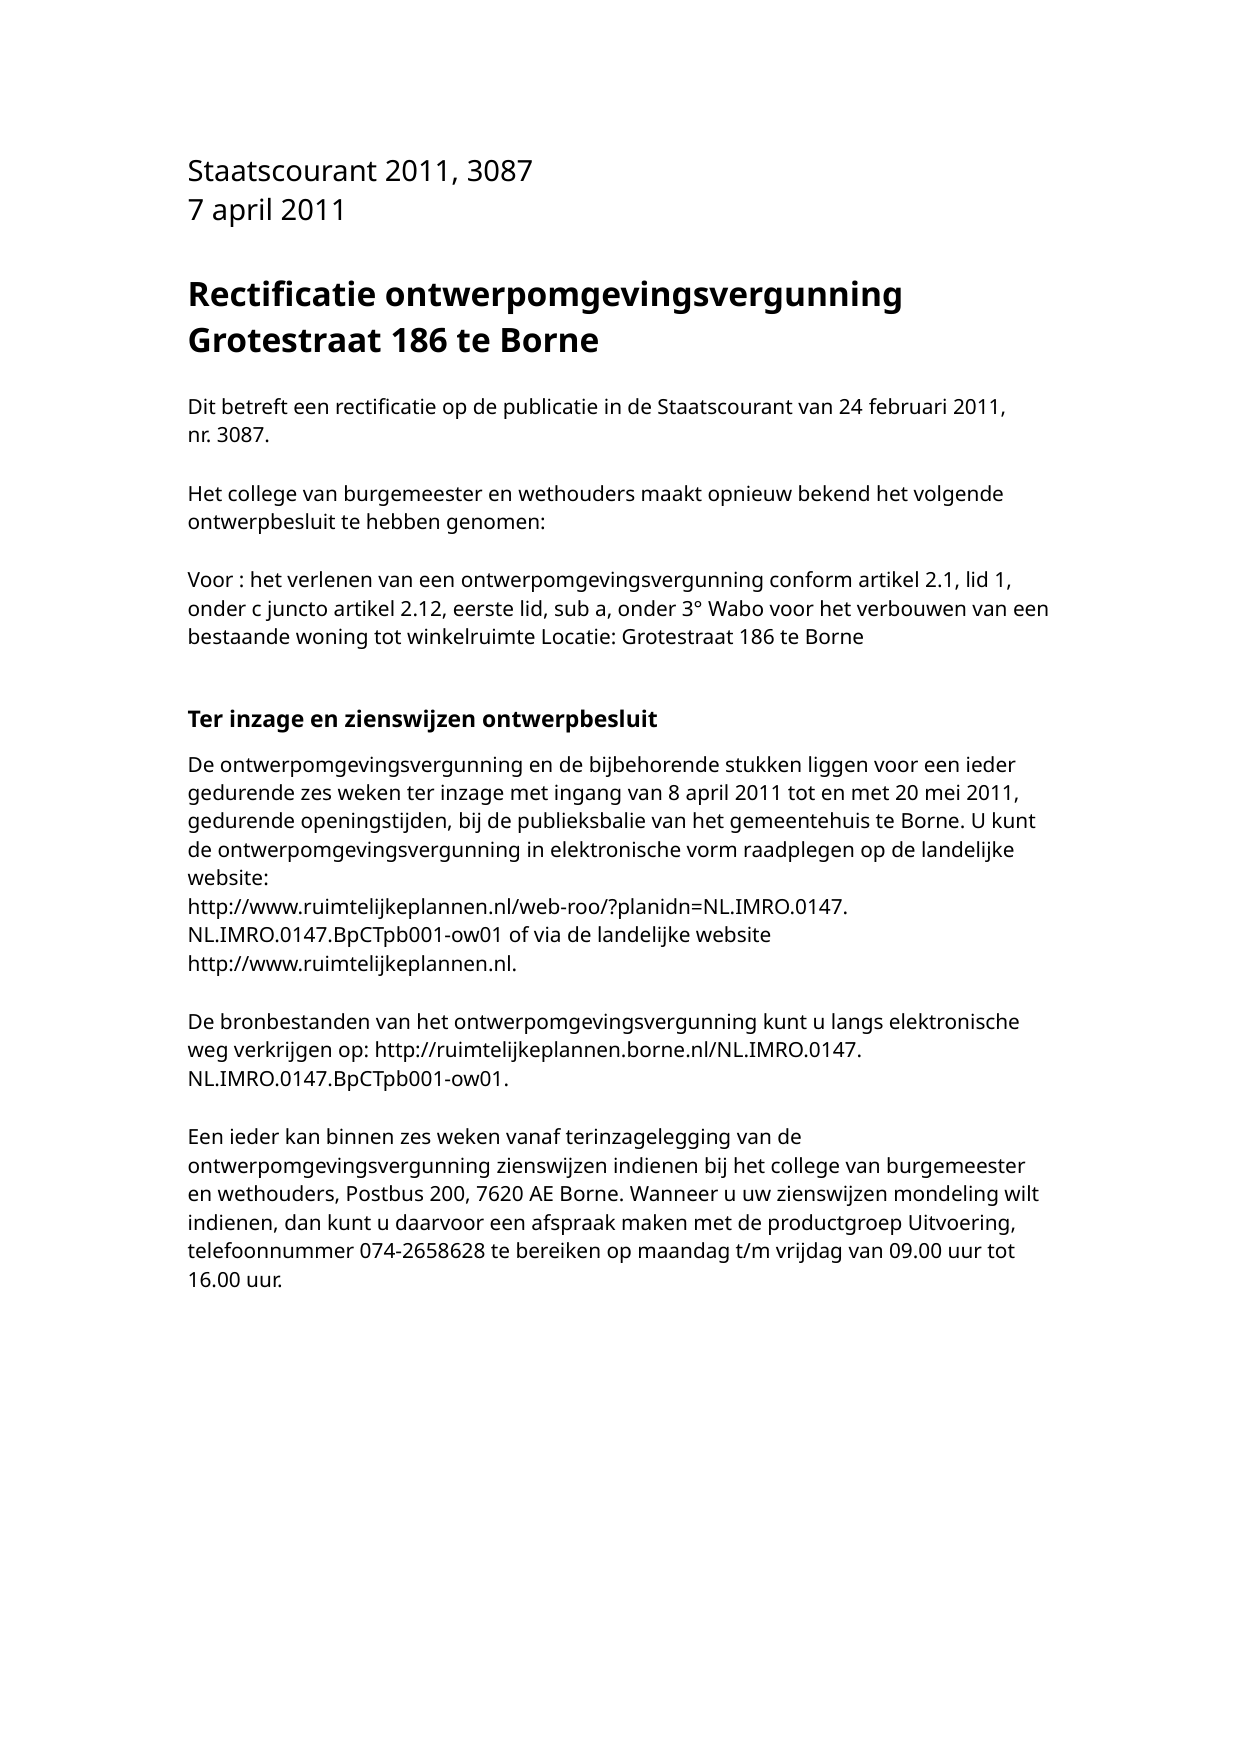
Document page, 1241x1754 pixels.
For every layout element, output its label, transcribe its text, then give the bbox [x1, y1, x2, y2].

text Voor : het verlenen van een ontwerpomgevingsvergunning conform artikel 2.1, lid 1, onder c juncto artikel 2.12, eerste lid, sub a, onder 3° Wabo voor het verbouwen van een bestaande woning tot winkelruimte Locatie: Grotestraat 186 te Borne [187, 566, 1053, 651]
subtitle Ter inzage en zienswijzen ontwerpbesluit [187, 703, 1053, 735]
subtitle Rectificatie ontwerpomgevingsvergunning Grotestraat 186 te Borne [187, 271, 1053, 362]
text De ontwerpomgevingsvergunning en de bijbehorende stukken liggen voor een ieder gedurende zes weken ter inzage met ingang van 8 april 2011 tot en met 20 mei 2011, gedurende openingstijden, bij de publieksbalie van het gemeentehuis te Borne. U kunt de ontwerpomgevingsvergunning in elektronische vorm raadplegen op de landelijke website: [187, 750, 1053, 892]
text http://www.ruimtelijkeplannen.nl/web-roo/?planidn=NL.IMRO.0147. NL.IMRO.0147.BpCTpb001-ow01 of via de landelijke website http://www.ruimtelijkeplannen.nl. [187, 892, 1053, 977]
text Een ieder kan binnen zes weken vanaf terinzagelegging van de ontwerpomgevingsvergunning zienswijzen indienen bij het college van burgemeester en wethouders, Postbus 200, 7620 AE Borne. Wanneer u uw zienswijzen mondeling wilt indienen, dan kunt u daarvoor een afspraak maken met de productgroep Uitvoering, telefoonnummer 074-2658628 te bereiken op maandag t/m vrijdag van 09.00 uur tot 16.00 uur. [187, 1122, 1053, 1293]
text Het college van burgemeester en wethouders maakt opnieuw bekend het volgende ontwerpbesluit te hebben genomen: [187, 479, 1053, 536]
text Dit betreft een rectificatie op de publicatie in de Staatscourant van 24 februari 2011, nr. 3087. [187, 392, 1053, 449]
text Staatscourant 2011, 3087 [187, 150, 1053, 190]
text De bronbestanden van het ontwerpomgevingsvergunning kunt u langs elektronische weg verkrijgen op: http://ruimtelijkeplannen.borne.nl/NL.IMRO.0147. NL.IMRO.0147.BpCTpb001-ow01. [187, 1007, 1053, 1092]
text 7 april 2011 [187, 190, 1053, 229]
